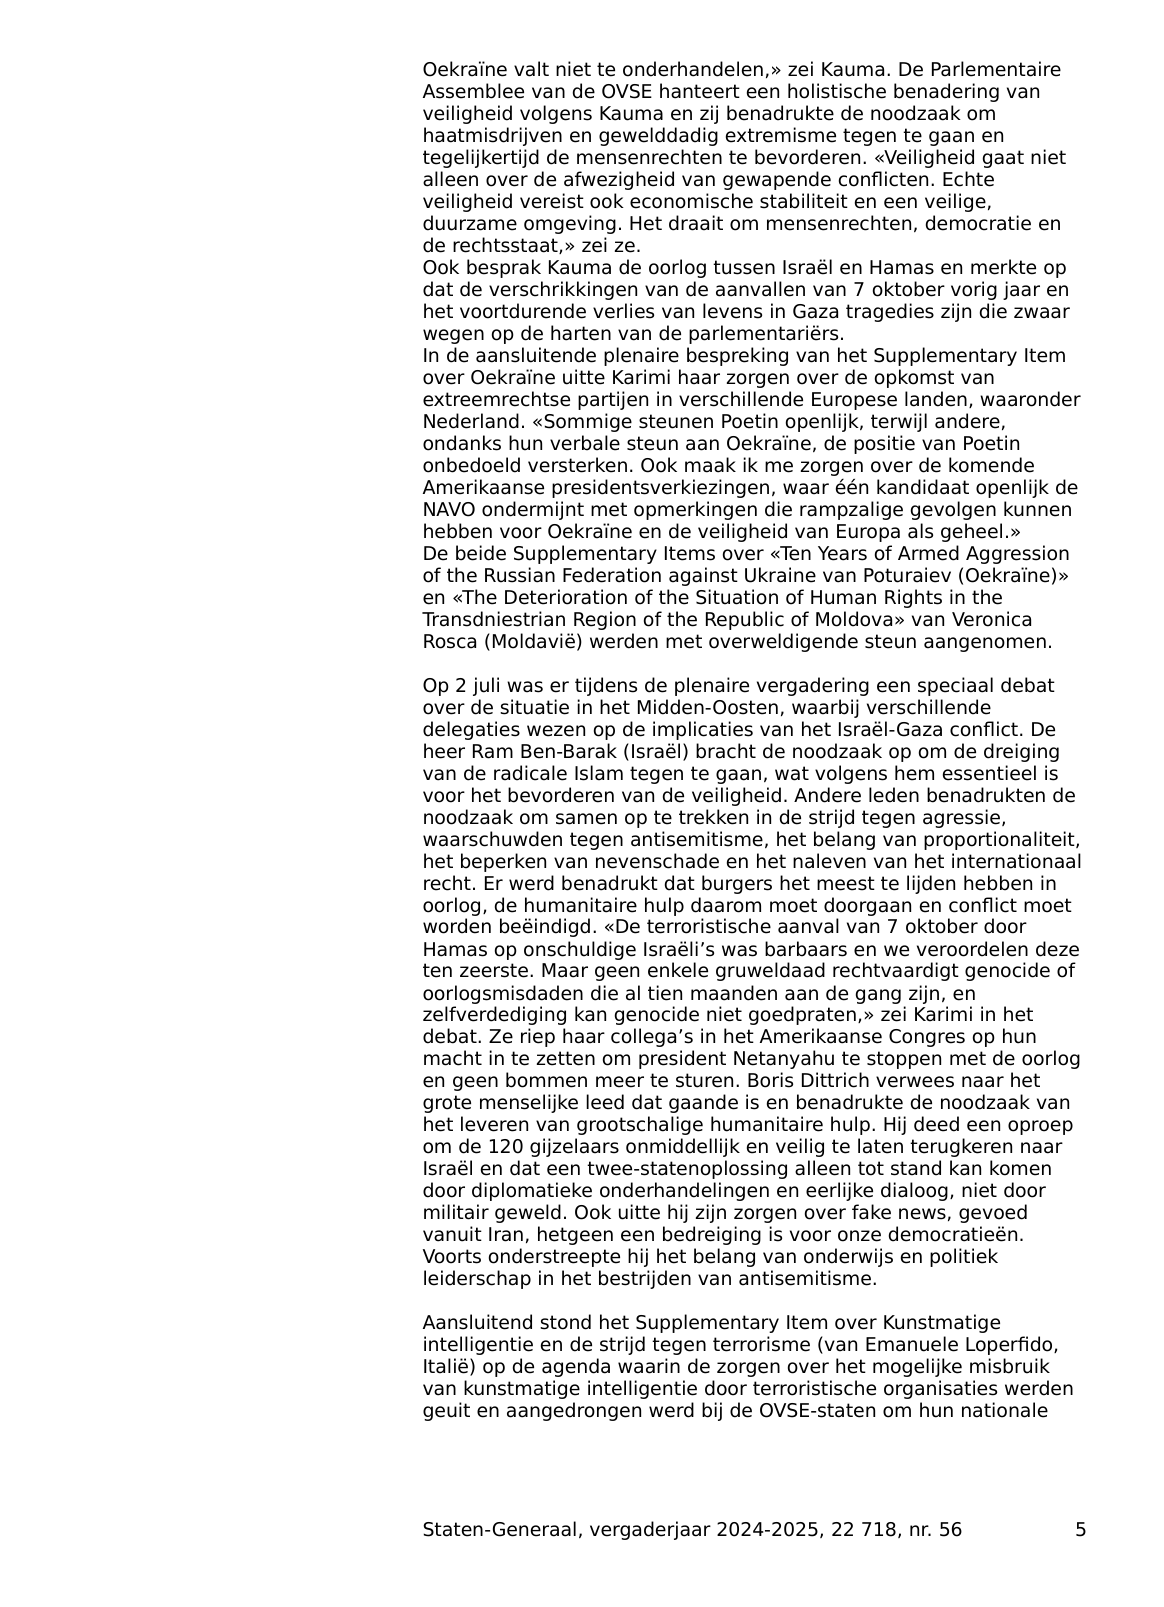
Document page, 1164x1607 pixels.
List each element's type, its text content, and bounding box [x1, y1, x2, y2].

text Ook besprak Kauma de oorlog tussen Israël en Hamas en merkte op dat de verschrikkingen van de aanvallen van 7 oktober vorig jaar en het voortdurende verlies van levens in Gaza tragedies zijn die zwaar wegen op de harten van de parlementariërs. [422, 257, 1087, 345]
text Oekraïne valt niet te onderhandelen,» zei Kauma. De Parlementaire Assemblee van de OVSE hanteert een holistische benadering van veiligheid volgens Kauma en zij benadrukte de noodzaak om haatmisdrijven en gewelddadig extremisme tegen te gaan en tegelijkertijd de mensenrechten te bevorderen. «Veiligheid gaat niet alleen over de afwezigheid van gewapende conflicten. Echte veiligheid vereist ook economische stabiliteit en een veilige, duurzame omgeving. Het draait om mensenrechten, democratie en de rechtsstaat,» zei ze. [422, 59, 1087, 257]
text Aansluitend stond het Supplementary Item over Kunstmatige intelligentie en de strijd tegen terrorisme (van Emanuele Loperfido, Italië) op de agenda waarin de zorgen over het mogelijke misbruik van kunstmatige intelligentie door terroristische organisaties werden geuit en aangedrongen werd bij de OVSE-staten om hun nationale [422, 1312, 1087, 1422]
text Op 2 juli was er tijdens de plenaire vergadering een speciaal debat over de situatie in het Midden-Oosten, waarbij verschillende delegaties wezen op de implicaties van het Israël-Gaza conflict. De heer Ram Ben-Barak (Israël) bracht de noodzaak op om de dreiging van de radicale Islam tegen te gaan, wat volgens hem essentieel is voor het bevorderen van de veiligheid. Andere leden benadrukten de noodzaak om samen op te trekken in de strijd tegen agressie, waarschuwden tegen antisemitisme, het belang van proportionaliteit, het beperken van nevenschade en het naleven van het internationaal recht. Er werd benadrukt dat burgers het meest te lijden hebben in oorlog, de humanitaire hulp daarom moet doorgaan en conflict moet worden beëindigd. «De terroristische aanval van 7 oktober door Hamas op onschuldige Israëli’s was barbaars en we veroordelen deze ten zeerste. Maar geen enkele gruweldaad rechtvaardigt genocide of oorlogsmisdaden die al tien maanden aan de gang zijn, en zelfverdediging kan genocide niet goedpraten,» zei Karimi in het debat. Ze riep haar collega’s in het Amerikaanse Congres op hun macht in te zetten om president Netanyahu te stoppen met de oorlog en geen bommen meer te sturen. Boris Dittrich verwees naar het grote menselijke leed dat gaande is en benadrukte de noodzaak van het leveren van grootschalige humanitaire hulp. Hij deed een oproep om de 120 gijzelaars onmiddellijk en veilig te laten terugkeren naar Israël en dat een twee-statenoplossing alleen tot stand kan komen door diplomatieke onderhandelingen en eerlijke dialoog, niet door militair geweld. Ook uitte hij zijn zorgen over fake news, gevoed vanuit Iran, hetgeen een bedreiging is voor onze democratieën. Voorts onderstreepte hij het belang van onderwijs en politiek leiderschap in het bestrijden van antisemitisme. [422, 675, 1087, 1290]
text In de aansluitende plenaire bespreking van het Supplementary Item over Oekraïne uitte Karimi haar zorgen over de opkomst van extreemrechtse partijen in verschillende Europese landen, waaronder Nederland. «Sommige steunen Poetin openlijk, terwijl andere, ondanks hun verbale steun aan Oekraïne, de positie van Poetin onbedoeld versterken. Ook maak ik me zorgen over de komende Amerikaanse presidentsverkiezingen, waar één kandidaat openlijk de NAVO ondermijnt met opmerkingen die rampzalige gevolgen kunnen hebben voor Oekraïne en de veiligheid van Europa als geheel.» [422, 345, 1087, 543]
text De beide Supplementary Items over «Ten Years of Armed Aggression of the Russian Federation against Ukraine van Poturaiev (Oekraïne)» en «The Deterioration of the Situation of Human Rights in the Transdniestrian Region of the Republic of Moldova» van Veronica Rosca (Moldavië) werden met overweldigende steun aangenomen. [422, 543, 1087, 652]
